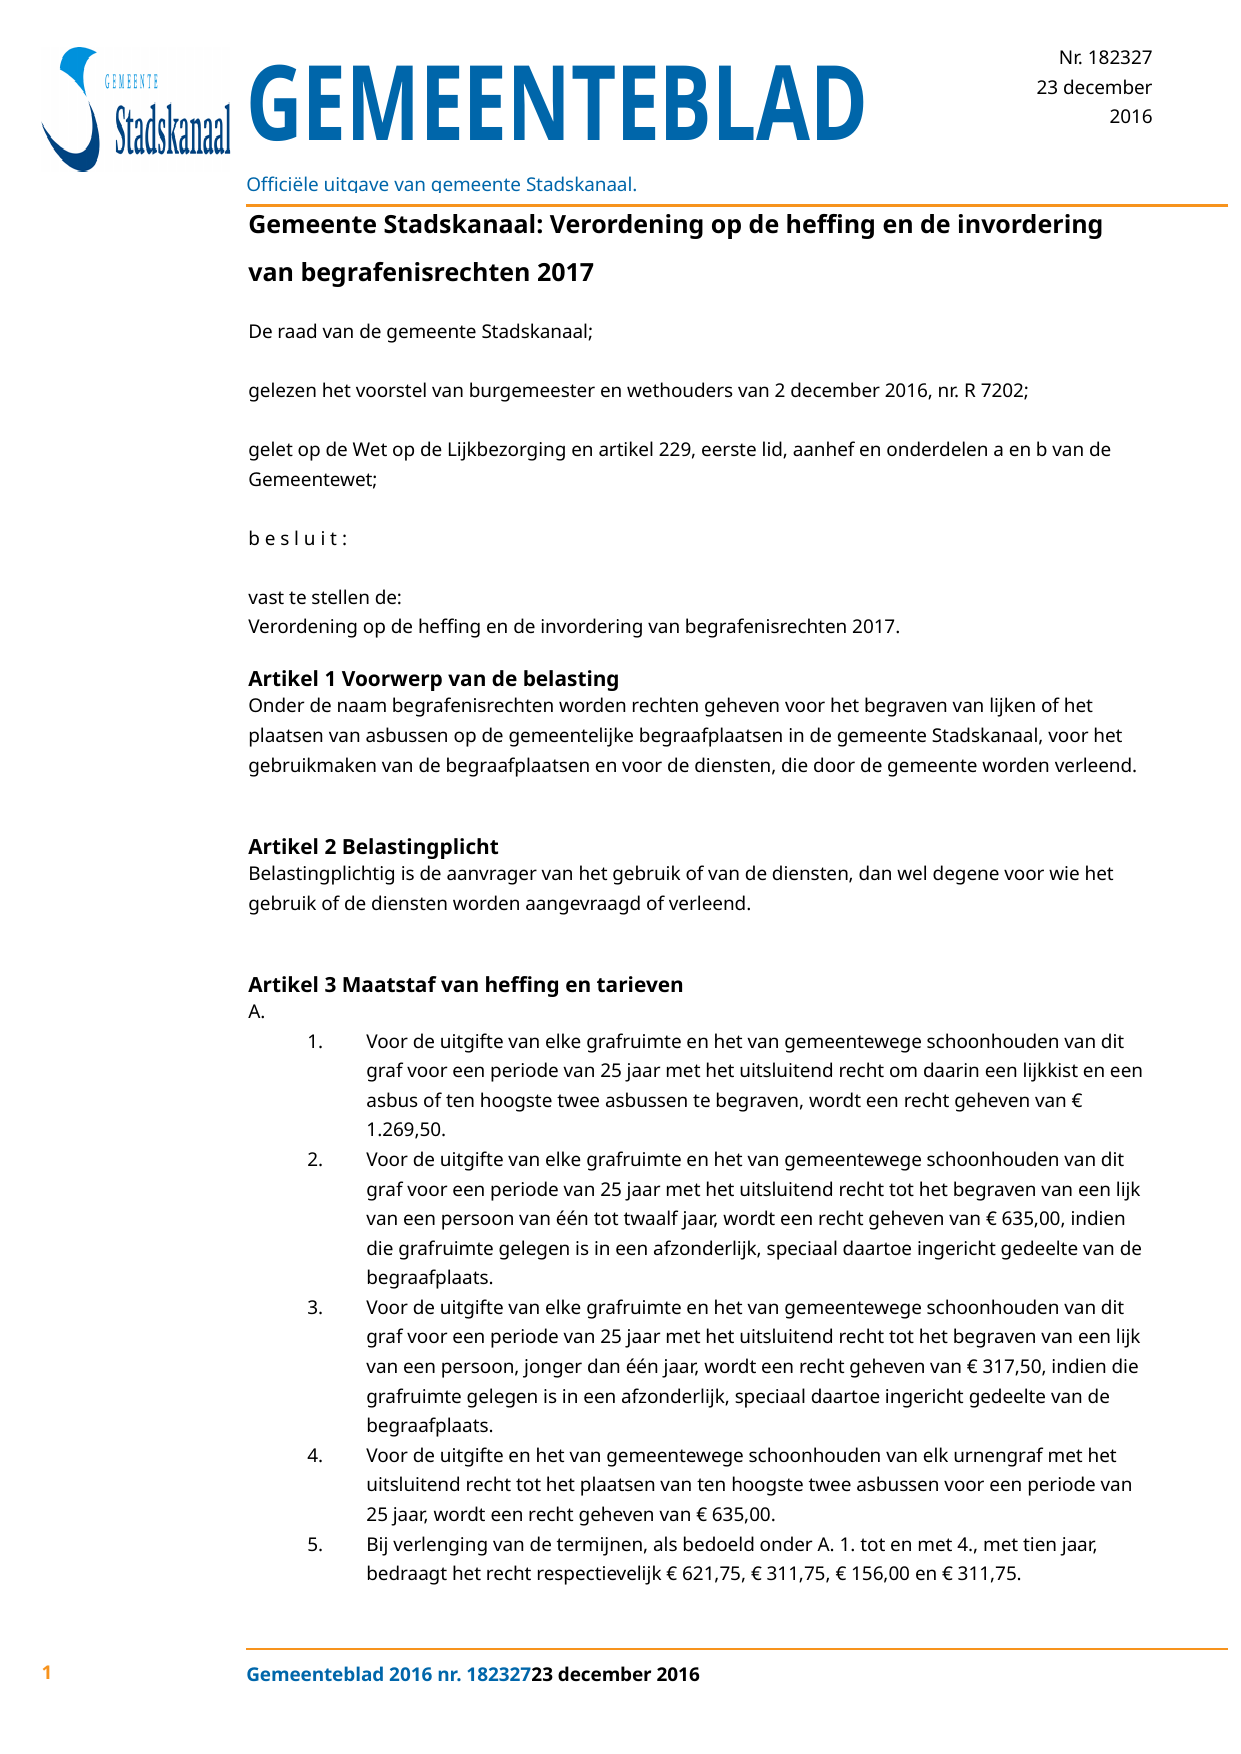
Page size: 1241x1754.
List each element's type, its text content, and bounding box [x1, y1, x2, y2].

text vast te stellen de: [248, 584, 1152, 610]
list Voor de uitgifte van elke grafruimte en het van gemeentewege schoonhouden van dit graf voor een periode van 25 jaar met het uitsluitend recht tot het begraven van een lijk van een persoon, jonger dan één jaar, wordt een recht geheven van € 317,50, indien die grafruimte gelegen is in een afzonderlijk, speciaal daartoe ingericht gedeelte van de begraafplaats. [307, 1294, 1152, 1438]
text Artikel 3 Maatstaf van heffing en tarieven [248, 970, 1152, 998]
list Voor de uitgifte en het van gemeentewege schoonhouden van elk urnengraf met het uitsluitend recht tot het plaatsen van ten hoogste twee asbussen voor een periode van 25 jaar, wordt een recht geheven van € 635,00. [307, 1442, 1152, 1527]
text gelet op de Wet op de Lijkbezorging en artikel 229, eerste lid, aanhef en onderdelen a en b van de Gemeentewet; [248, 436, 1152, 492]
text De raad van de gemeente Stadskanaal; [248, 318, 1152, 344]
picture [41, 47, 231, 172]
list Voor de uitgifte van elke grafruimte en het van gemeentewege schoonhouden van dit graf voor een periode van 25 jaar met het uitsluitend recht tot het begraven van een lijk van een persoon van één tot twaalf jaar, wordt een recht geheven van € 635,00, indien die grafruimte gelegen is in een afzonderlijk, speciaal daartoe ingericht gedeelte van de begraafplaats. [307, 1146, 1152, 1290]
text Verordening op de heffing en de invordering van begrafenisrechten 2017. [248, 614, 1152, 639]
text Belastingplichtig is de aanvrager van het gebruik of van de diensten, dan wel degene voor wie het gebruik of de diensten worden aangevraagd of verleend. [248, 860, 1152, 916]
text Onder de naam begrafenisrechten worden rechten geheven voor het begraven van lijken of het plaatsen van asbussen op de gemeentelijke begraafplaatsen in de gemeente Stadskanaal, voor het gebruikmaken van de begraafplaatsen en voor de diensten, die door de gemeente worden verleend. [248, 693, 1152, 777]
list Bij verlenging van de termijnen, als bedoeld onder A. 1. tot en met 4., met tien jaar, bedraagt het recht respectievelijk € 621,75, € 311,75, € 156,00 en € 311,75. [307, 1531, 1152, 1586]
text Artikel 2 Belastingplicht [248, 832, 1152, 860]
text Gemeente Stadskanaal: Verordening op de heffing en de invordering van begrafenisrechten 2017 [248, 207, 1152, 288]
list Voor de uitgifte van elke grafruimte en het van gemeentewege schoonhouden van dit graf voor een periode van 25 jaar met het uitsluitend recht om daarin een lijkkist en een asbus of ten hoogste twee asbussen te begraven, wordt een recht geheven van € 1.269,50. [307, 1028, 1152, 1142]
text Artikel 1 Voorwerp van de belasting [248, 664, 1152, 693]
text gelezen het voorstel van burgemeester en wethouders van 2 december 2016, nr. R 7202; [248, 377, 1152, 403]
text b e s l u i t : [248, 525, 1152, 551]
